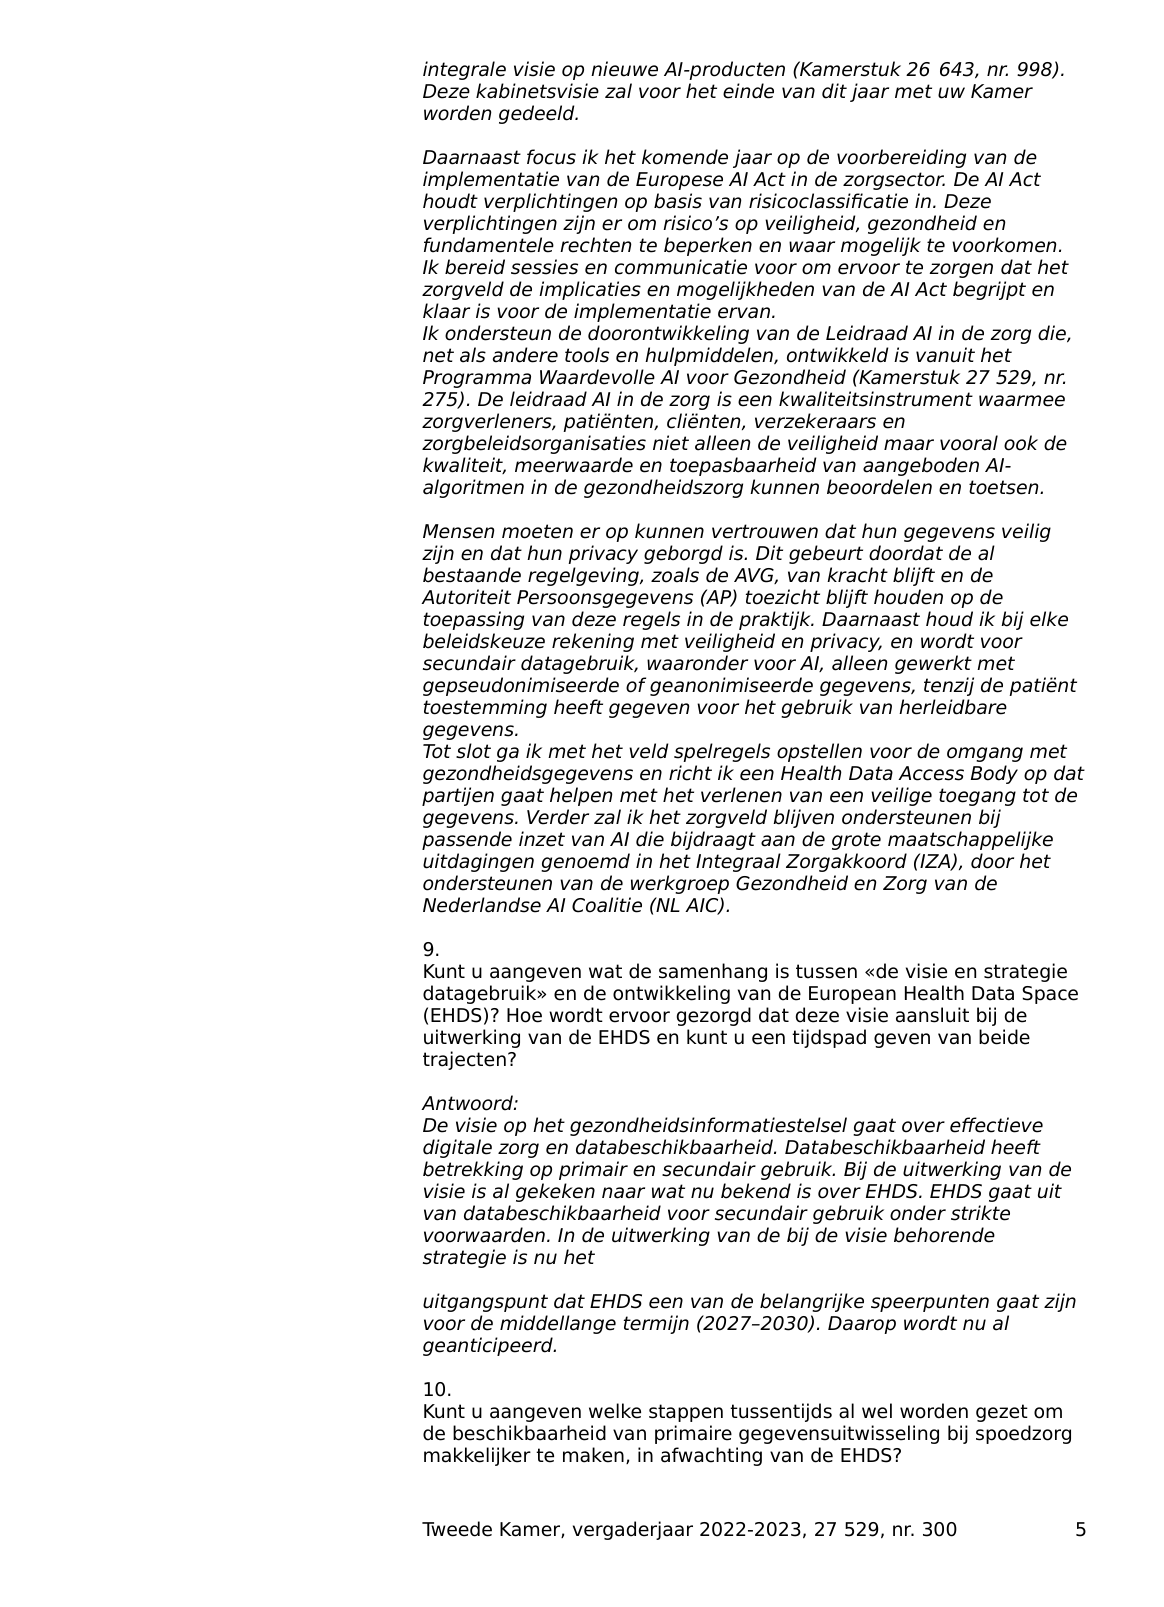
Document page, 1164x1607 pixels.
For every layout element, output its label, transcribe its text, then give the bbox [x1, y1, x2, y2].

text Kunt u aangeven wat de samenhang is tussen «de visie en strategie datagebruik» en de ontwikkeling van de European Health Data Space (EHDS)? Hoe wordt ervoor gezorgd dat deze visie aansluit bij de uitwerking van de EHDS en kunt u een tijdspad geven van beide trajecten? [422, 961, 1087, 1071]
text integrale visie op nieuwe AI-producten (Kamerstuk 26 643, nr. 998). Deze kabinetsvisie zal voor het einde van dit jaar met uw Kamer worden gedeeld. [422, 59, 1087, 125]
text De visie op het gezondheidsinformatiestelsel gaat over effectieve digitale zorg en databeschikbaarheid. Databeschikbaarheid heeft betrekking op primair en secundair gebruik. Bij de uitwerking van de visie is al gekeken naar wat nu bekend is over EHDS. EHDS gaat uit van databeschikbaarheid voor secundair gebruik onder strikte voorwaarden. In de uitwerking van de bij de visie behorende strategie is nu het [422, 1115, 1087, 1269]
text 9. [422, 939, 1087, 961]
text Tot slot ga ik met het veld spelregels opstellen voor de omgang met gezondheidsgegevens en richt ik een Health Data Access Body op dat partijen gaat helpen met het verlenen van een veilige toegang tot de gegevens. Verder zal ik het zorgveld blijven ondersteunen bij passende inzet van AI die bijdraagt aan de grote maatschappelijke uitdagingen genoemd in het Integraal Zorgakkoord (IZA), door het ondersteunen van de werkgroep Gezondheid en Zorg van de Nederlandse AI Coalitie (NL AIC). [422, 741, 1087, 917]
text Ik ondersteun de doorontwikkeling van de Leidraad AI in de zorg die, net als andere tools en hulpmiddelen, ontwikkeld is vanuit het Programma Waardevolle AI voor Gezondheid (Kamerstuk 27 529, nr. 275). De leidraad AI in de zorg is een kwaliteitsinstrument waarmee zorgverleners, patiënten, cliënten, verzekeraars en zorgbeleidsorganisaties niet alleen de veiligheid maar vooral ook de kwaliteit, meerwaarde en toepasbaarheid van aangeboden AI-algoritmen in de gezondheidszorg kunnen beoordelen en toetsen. [422, 323, 1087, 499]
text uitgangspunt dat EHDS een van de belangrijke speerpunten gaat zijn voor de middellange termijn (2027–2030). Daarop wordt nu al geanticipeerd. [422, 1291, 1087, 1357]
text Daarnaast focus ik het komende jaar op de voorbereiding van de implementatie van de Europese AI Act in de zorgsector. De AI Act houdt verplichtingen op basis van risicoclassificatie in. Deze verplichtingen zijn er om risico’s op veiligheid, gezondheid en fundamentele rechten te beperken en waar mogelijk te voorkomen. Ik bereid sessies en communicatie voor om ervoor te zorgen dat het zorgveld de implicaties en mogelijkheden van de AI Act begrijpt en klaar is voor de implementatie ervan. [422, 147, 1087, 323]
text Mensen moeten er op kunnen vertrouwen dat hun gegevens veilig zijn en dat hun privacy geborgd is. Dit gebeurt doordat de al bestaande regelgeving, zoals de AVG, van kracht blijft en de Autoriteit Persoonsgegevens (AP) toezicht blijft houden op de toepassing van deze regels in de praktijk. Daarnaast houd ik bij elke beleidskeuze rekening met veiligheid en privacy, en wordt voor secundair datagebruik, waaronder voor AI, alleen gewerkt met gepseudonimiseerde of geanonimiseerde gegevens, tenzij de patiënt toestemming heeft gegeven voor het gebruik van herleidbare gegevens. [422, 521, 1087, 741]
text 10. [422, 1379, 1087, 1401]
text Antwoord: [422, 1093, 1087, 1115]
text Kunt u aangeven welke stappen tussentijds al wel worden gezet om de beschikbaarheid van primaire gegevensuitwisseling bij spoedzorg makkelijker te maken, in afwachting van de EHDS? [422, 1401, 1087, 1467]
